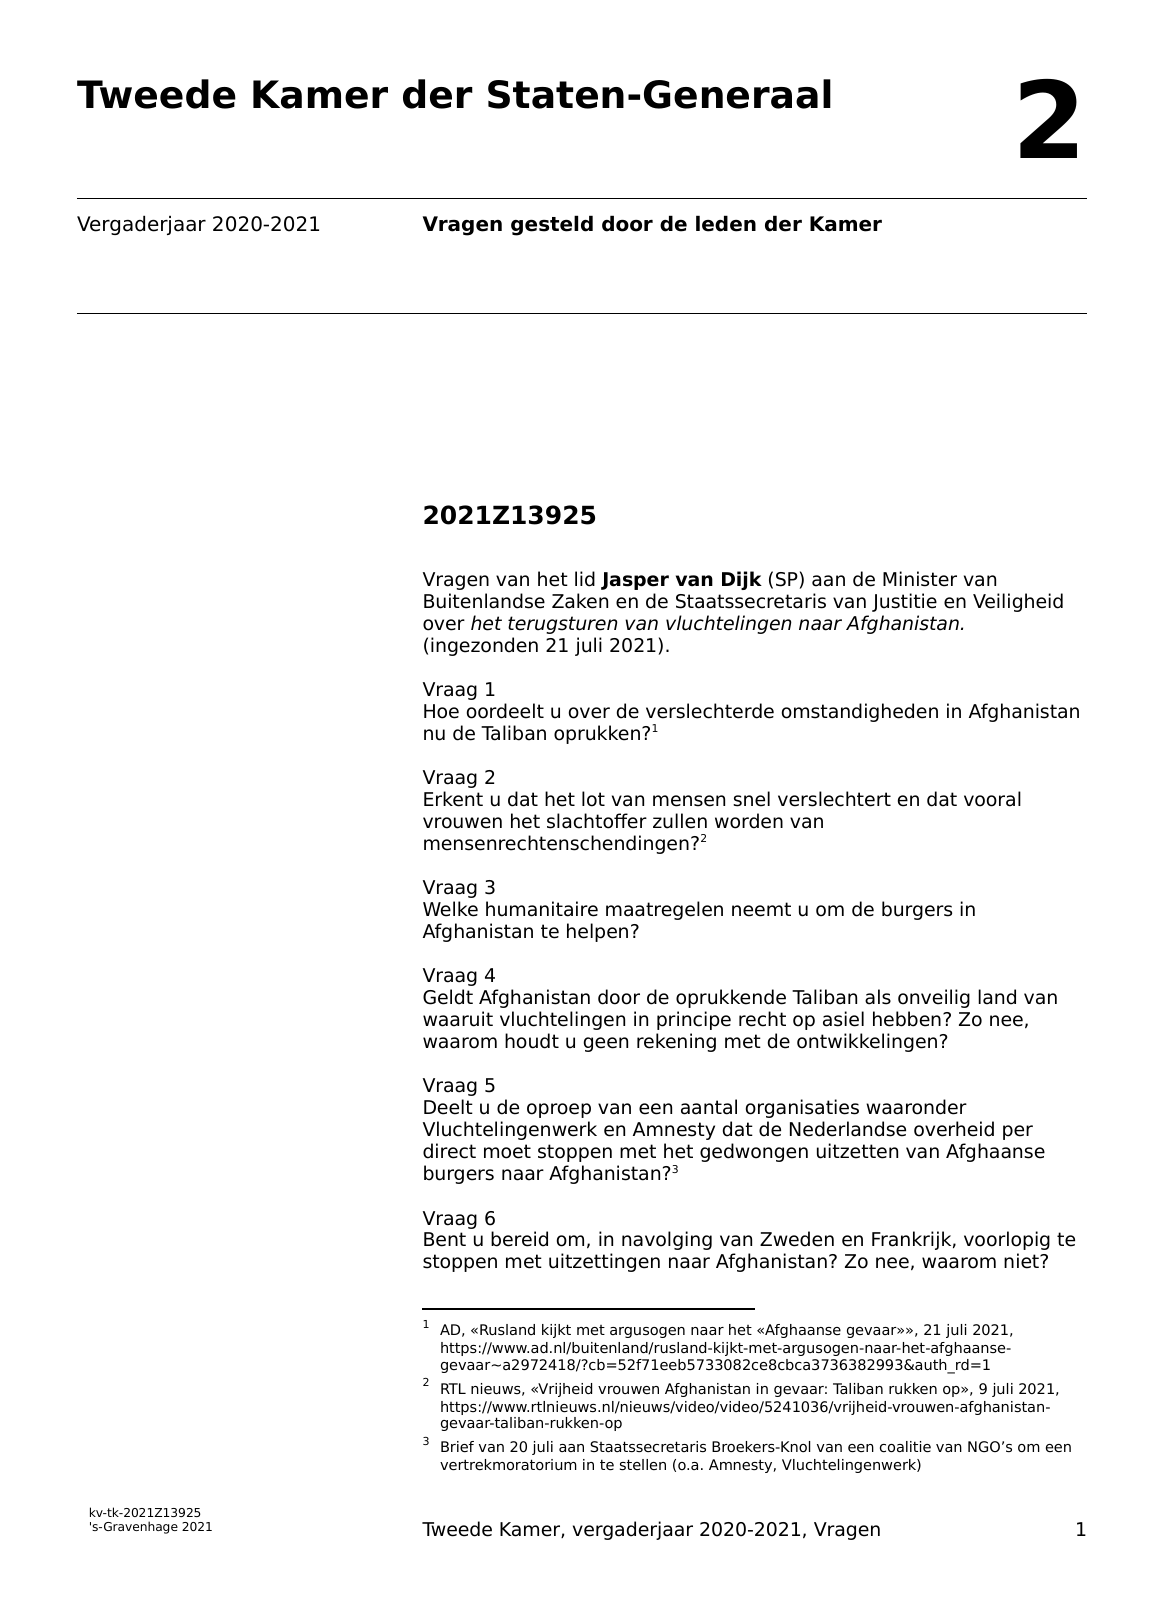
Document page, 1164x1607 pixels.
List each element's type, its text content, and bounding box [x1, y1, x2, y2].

text RTL nieuws, «Vrijheid vrouwen Afghanistan in gevaar: Taliban rukken op», 9 juli 2021, https://www.rtlnieuws.nl/nieuws/video/video/5241036/vrijheid-vrouwen-afghanistan-gevaar-taliban-rukken-op [422, 1377, 1087, 1432]
table_header Tweede Kamer der Staten-Generaal [77, 59, 886, 198]
text Vraag 2 [422, 767, 1087, 789]
text Vragen van het lid Jasper van Dijk (SP) aan de Minister van Buitenlandse Zaken en de Staatssecretaris van Justitie en Veiligheid over het terugsturen van vluchtelingen naar Afghanistan. (ingezonden 21 juli 2021). [422, 569, 1087, 657]
text Vraag 3 [422, 877, 1087, 899]
table_header 2 [886, 59, 1087, 198]
text Geldt Afghanistan door de oprukkende Taliban als onveilig land van waaruit vluchtelingen in principe recht op asiel hebben? Zo nee, waarom houdt u geen rekening met de ontwikkelingen? [422, 987, 1087, 1053]
text Vraag 5 [422, 1075, 1087, 1097]
table_cell Vergaderjaar 2020-2021 [77, 199, 422, 313]
text Deelt u de oproep van een aantal organisaties waaronder Vluchtelingenwerk en Amnesty dat de Nederlandse overheid per direct moet stoppen met het gedwongen uitzetten van Afghaanse burgers naar Afghanistan? [422, 1097, 1087, 1185]
text Vraag 6 [422, 1207, 1087, 1229]
text 2021Z13925 [422, 501, 1087, 531]
text Hoe oordeelt u over de verslechterde omstandigheden in Afghanistan nu de Taliban oprukken? [422, 701, 1087, 745]
text Welke humanitaire maatregelen neemt u om de burgers in Afghanistan te helpen? [422, 899, 1087, 943]
text Brief van 20 juli aan Staatssecretaris Broekers-Knol van een coalitie van NGO’s om een vertrekmoratorium in te stellen (o.a. Amnesty, Vluchtelingenwerk) [422, 1435, 1087, 1474]
text 's-Gravenhage 2021 [88, 1520, 323, 1534]
text Erkent u dat het lot van mensen snel verslechtert en dat vooral vrouwen het slachtoffer zullen worden van mensenrechtenschendingen? [422, 789, 1087, 855]
text Bent u bereid om, in navolging van Zweden en Frankrijk, voorlopig te stoppen met uitzettingen naar Afghanistan? Zo nee, waarom niet? [422, 1229, 1087, 1273]
text kv-tk-2021Z13925 [88, 1506, 323, 1520]
table_cell Vragen gesteld door de leden der Kamer [422, 199, 1087, 313]
text AD, «Rusland kijkt met argusogen naar het «Afghaanse gevaar»», 21 juli 2021, https://www.ad.nl/buitenland/rusland-kijkt-met-argusogen-naar-het-afghaanse-gevaar~a2972418/?cb=52f71eeb5733082ce8cbca3736382993&auth_rd=1 [422, 1318, 1087, 1374]
text Vraag 1 [422, 679, 1087, 701]
text Vraag 4 [422, 965, 1087, 987]
